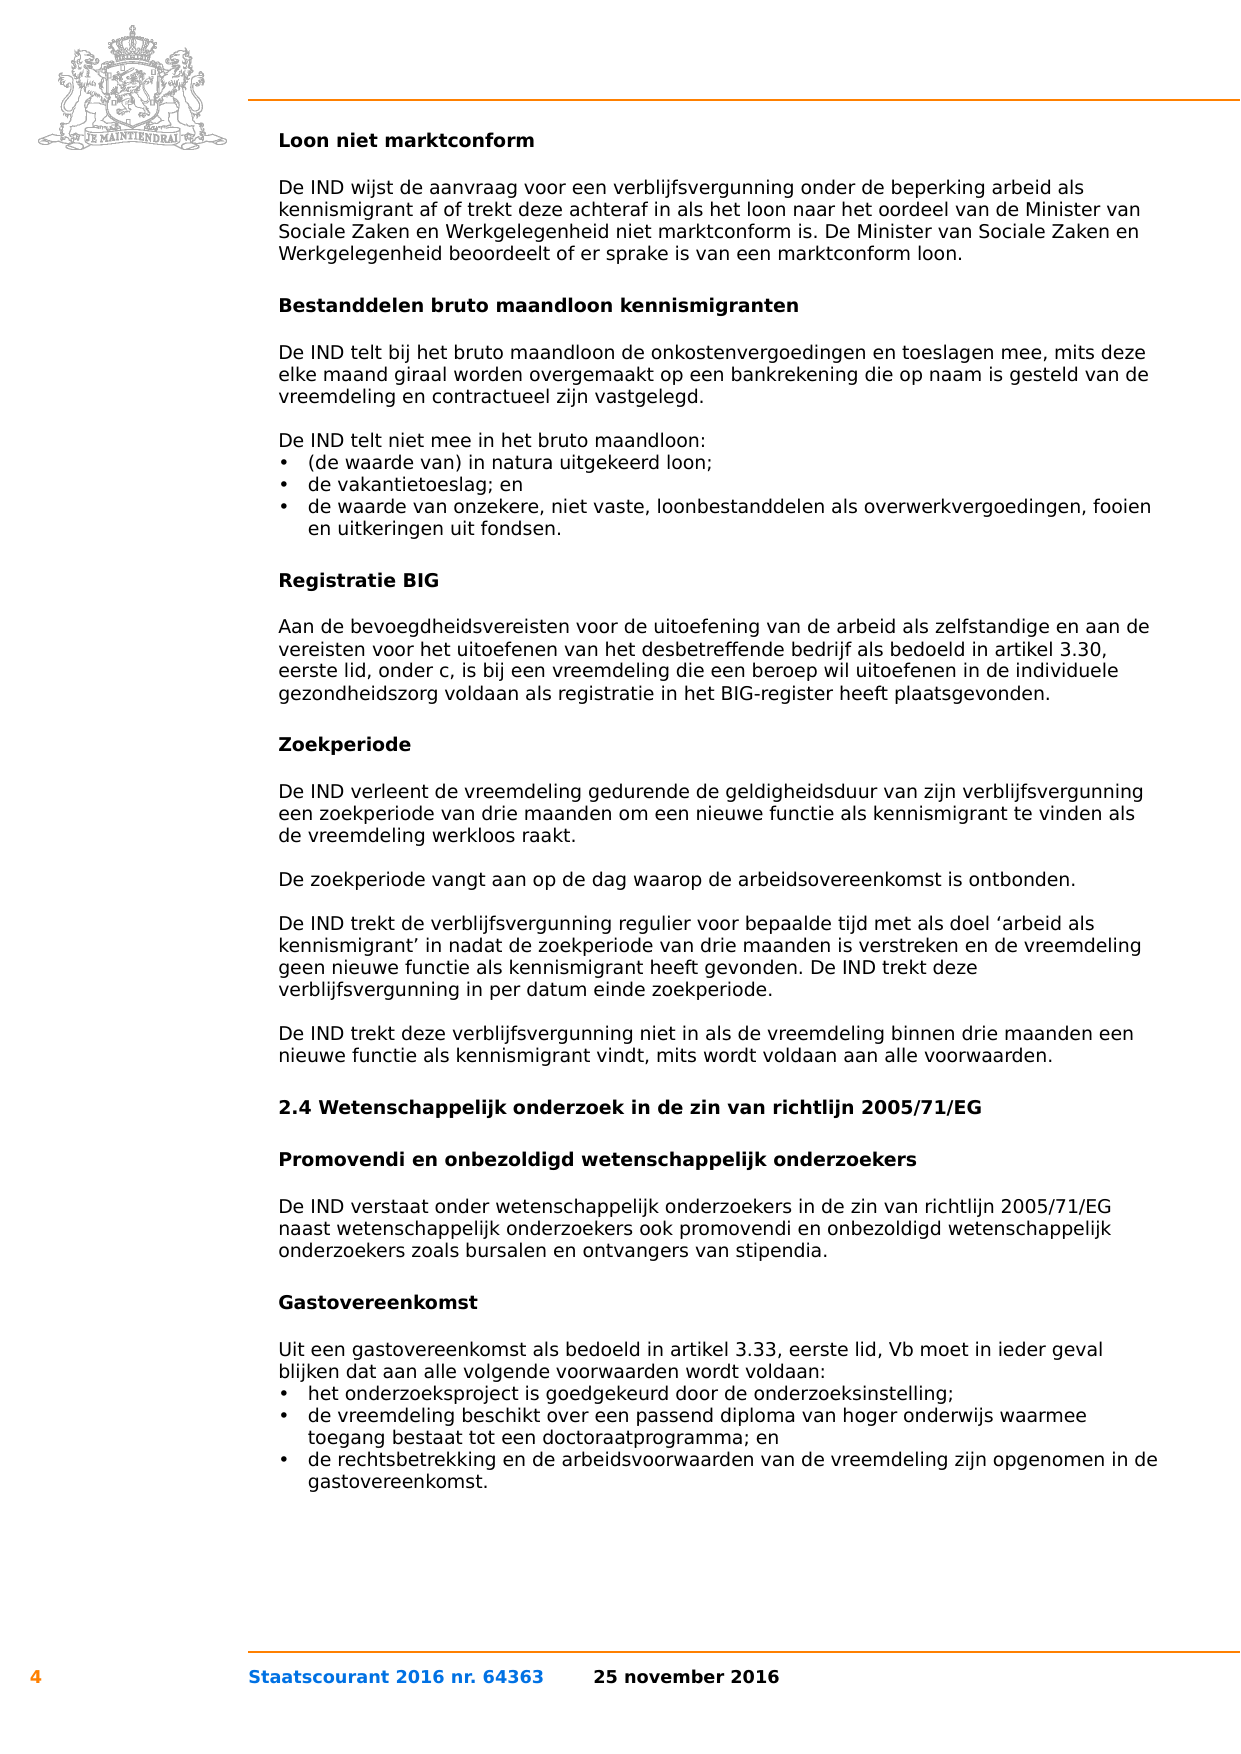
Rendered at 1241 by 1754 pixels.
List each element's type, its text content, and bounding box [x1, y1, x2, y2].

subtitle Zoekperiode [278, 734, 1163, 756]
text De IND verstaat onder wetenschappelijk onderzoekers in de zin van richtlijn 2005/71/EG naast wetenschappelijk onderzoekers ook promovendi en onbezoldigd wetenschappelijk onderzoekers zoals bursalen en ontvangers van stipendia. [278, 1196, 1163, 1262]
subtitle Registratie BIG [278, 569, 1163, 591]
text • de vreemdeling beschikt over een passend diploma van hoger onderwijs waarmee toegang bestaat tot een doctoraatprogramma; en [278, 1404, 1163, 1448]
text • de rechtsbetrekking en de arbeidsvoorwaarden van de vreemdeling zijn opgenomen in de gastovereenkomst. [278, 1448, 1163, 1492]
text De IND trekt deze verblijfsvergunning niet in als de vreemdeling binnen drie maanden een nieuwe functie als kennismigrant vindt, mits wordt voldaan aan alle voorwaarden. [278, 1023, 1163, 1067]
text De IND wijst de aanvraag voor een verblijfsvergunning onder de beperking arbeid als kennismigrant af of trekt deze achteraf in als het loon naar het oordeel van de Minister van Sociale Zaken en Werkgelegenheid niet marktconform is. De Minister van Sociale Zaken en Werkgelegenheid beoordeelt of er sprake is van een marktconform loon. [278, 177, 1163, 265]
subtitle Gastovereenkomst [278, 1292, 1163, 1314]
subtitle 2.4 Wetenschappelijk onderzoek in de zin van richtlijn 2005/71/EG [278, 1097, 1163, 1119]
text De IND telt niet mee in het bruto maandloon: [278, 429, 1163, 452]
subtitle Loon niet marktconform [278, 130, 1163, 152]
subtitle Promovendi en onbezoldigd wetenschappelijk onderzoekers [278, 1149, 1163, 1171]
text • de vakantietoeslag; en [278, 473, 1163, 496]
text • de waarde van onzekere, niet vaste, loonbestanddelen als overwerkvergoedingen, fooien en uitkeringen uit fondsen. [278, 496, 1163, 539]
subtitle Bestanddelen bruto maandloon kennismigranten [278, 295, 1163, 317]
text De IND telt bij het bruto maandloon de onkostenvergoedingen en toeslagen mee, mits deze elke maand giraal worden overgemaakt op een bankrekening die op naam is gesteld van de vreemdeling en contractueel zijn vastgelegd. [278, 342, 1163, 408]
text • het onderzoeksproject is goedgekeurd door de onderzoeksinstelling; [278, 1383, 1163, 1404]
text Aan de bevoegdheidsvereisten voor de uitoefening van de arbeid als zelfstandige en aan de vereisten voor het uitoefenen van het desbetreffende bedrijf als bedoeld in artikel 3.30, eerste lid, onder c, is bij een vreemdeling die een beroep wil uitoefenen in de individuele gezondheidszorg voldaan als registratie in het BIG-register heeft plaatsgevonden. [278, 616, 1163, 704]
picture [38, 25, 227, 150]
text Uit een gastovereenkomst als bedoeld in artikel 3.33, eerste lid, Vb moet in ieder geval blijken dat aan alle volgende voorwaarden wordt voldaan: [278, 1339, 1163, 1383]
text De zoekperiode vangt aan op de dag waarop de arbeidsovereenkomst is ontbonden. [278, 869, 1163, 891]
text De IND verleent de vreemdeling gedurende de geldigheidsduur van zijn verblijfsvergunning een zoekperiode van drie maanden om een nieuwe functie als kennismigrant te vinden als de vreemdeling werkloos raakt. [278, 781, 1163, 847]
text • (de waarde van) in natura uitgekeerd loon; [278, 452, 1163, 473]
text De IND trekt de verblijfsvergunning regulier voor bepaalde tijd met als doel ‘arbeid als kennismigrant’ in nadat de zoekperiode van drie maanden is verstreken en de vreemdeling geen nieuwe functie als kennismigrant heeft gevonden. De IND trekt deze verblijfsvergunning in per datum einde zoekperiode. [278, 913, 1163, 1001]
